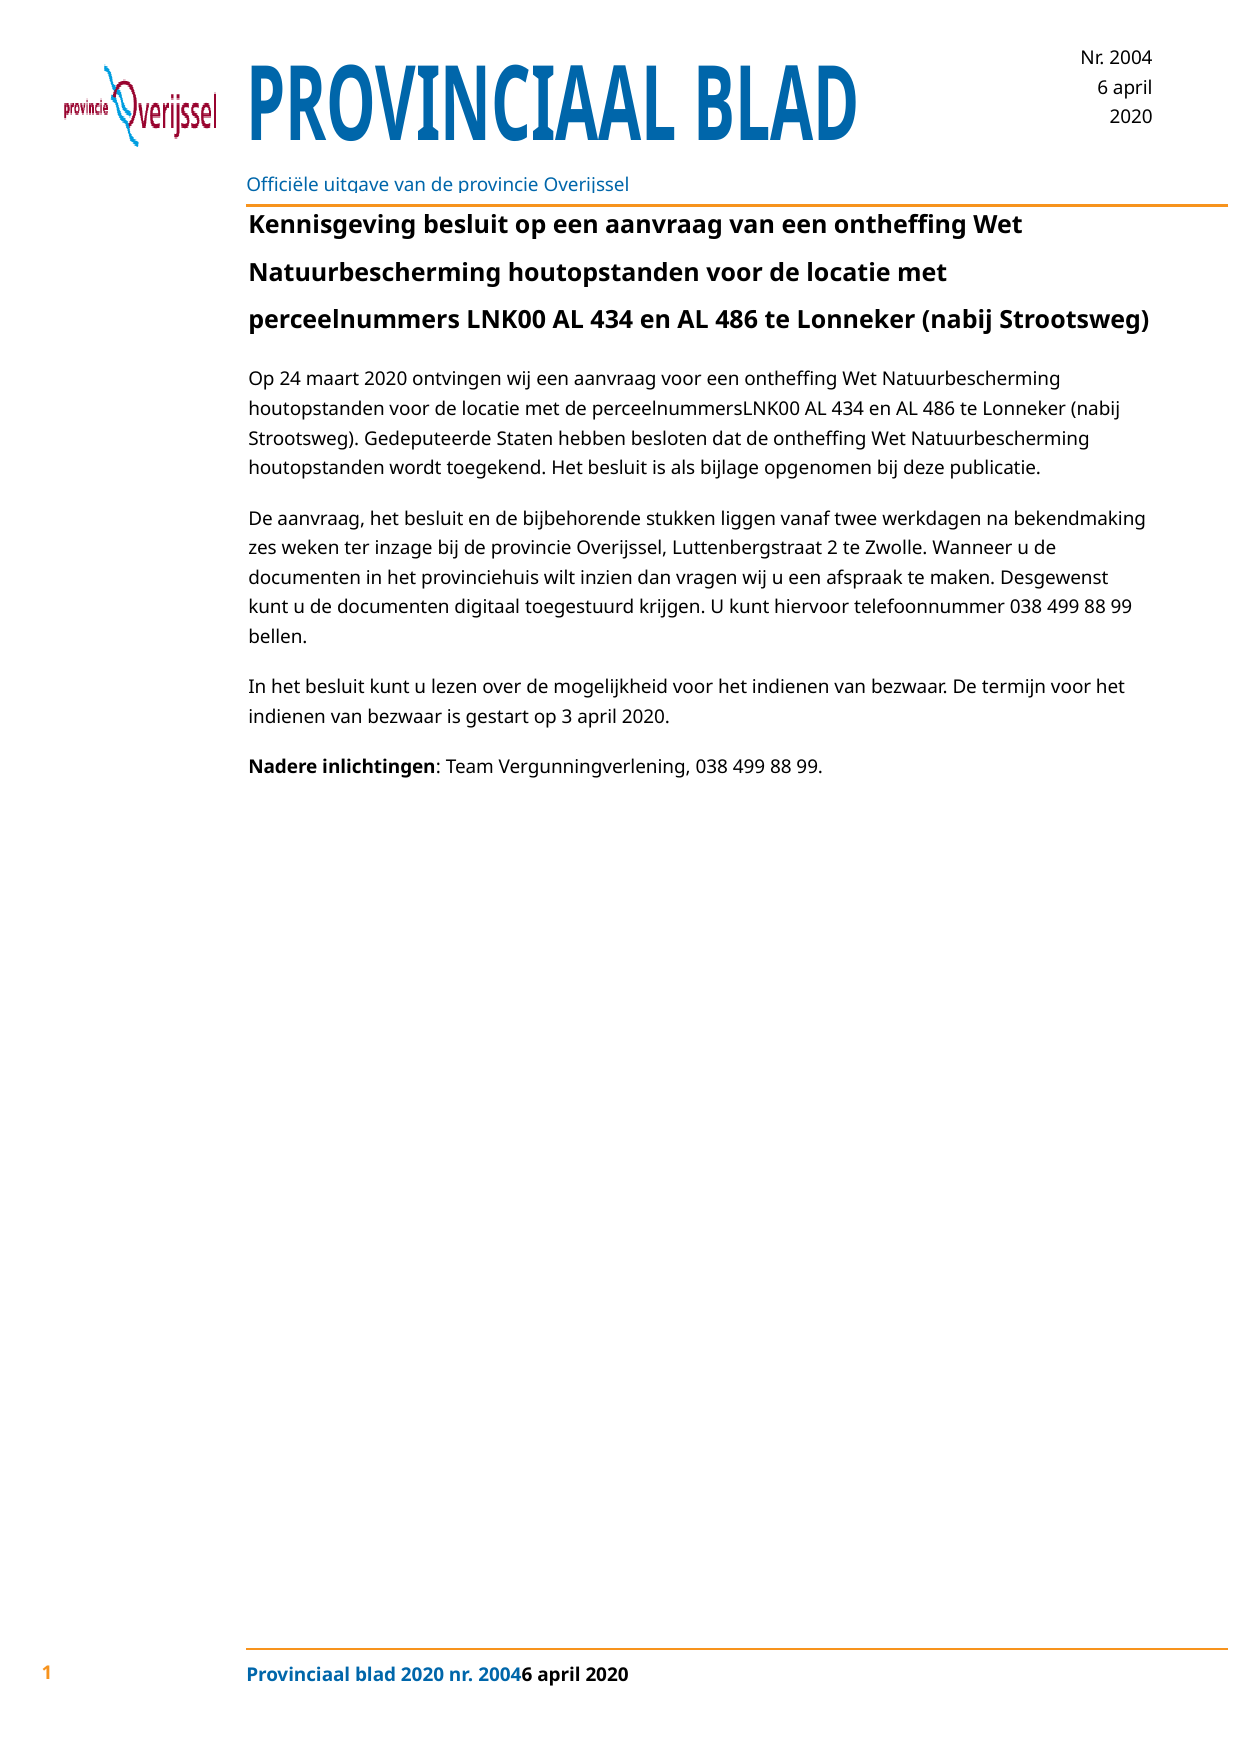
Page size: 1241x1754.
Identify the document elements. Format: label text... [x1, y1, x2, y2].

text Op 24 maart 2020 ontvingen wij een aanvraag voor een ontheffing Wet Natuurbescherming houtopstanden voor de locatie met de perceelnummersLNK00 AL 434 en AL 486 te Lonneker (nabij Strootsweg). Gedeputeerde Staten hebben besloten dat de ontheffing Wet Natuurbescherming houtopstanden wordt toegekend. Het besluit is als bijlage opgenomen bij deze publicatie. [248, 366, 1152, 480]
text De aanvraag, het besluit en de bijbehorende stukken liggen vanaf twee werkdagen na bekendmaking zes weken ter inzage bij de provincie Overijssel, Luttenbergstraat 2 te Zwolle. Wanneer u de documenten in het provinciehuis wilt inzien dan vragen wij u een afspraak te maken. Desgewenst kunt u de documenten digitaal toegestuurd krijgen. U kunt hiervoor telefoonnummer 038 499 88 99 bellen. [248, 505, 1152, 649]
text In het besluit kunt u lezen over de mogelijkheid voor het indienen van bezwaar. De termijn voor het indienen van bezwaar is gestart op 3 april 2020. [248, 673, 1152, 729]
text Kennisgeving besluit op een aanvraag van een ontheffing Wet Natuurbescherming houtopstanden voor de locatie met perceelnummers LNK00 AL 434 en AL 486 te Lonneker (nabij Strootsweg) [248, 207, 1152, 336]
text Nadere inlichtingen: Team Vergunningverlening, 038 499 88 99. [248, 753, 1152, 779]
picture [41, 47, 231, 172]
